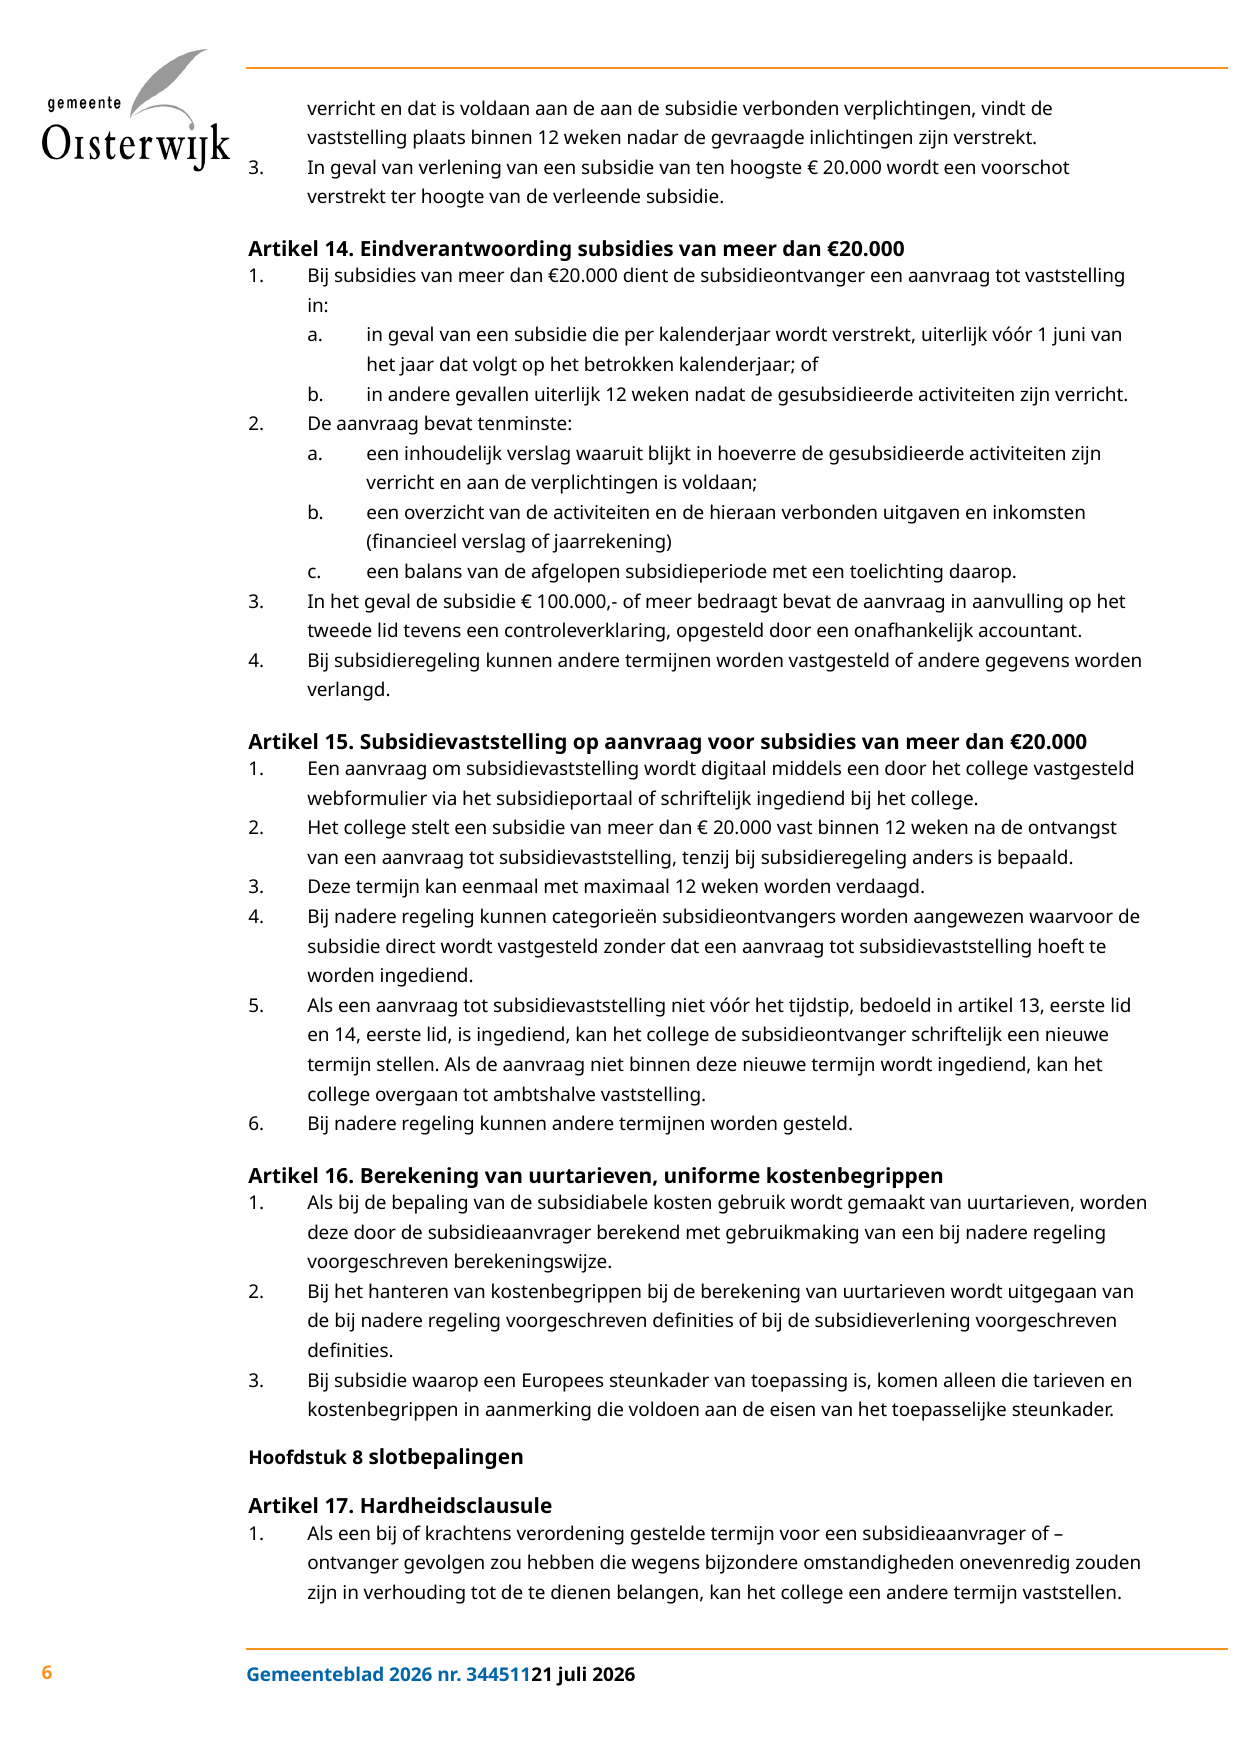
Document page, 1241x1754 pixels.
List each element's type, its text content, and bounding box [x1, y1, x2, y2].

text Artikel 17. Hardheidsclausule [248, 1491, 1152, 1520]
list Bij het hanteren van kostenbegrippen bij de berekening van uurtarieven wordt uitgegaan van de bij nadere regeling voorgeschreven definities of bij de subsidieverlening voorgeschreven definities. [248, 1278, 1152, 1363]
list een overzicht van de activiteiten en de hieraan verbonden uitgaven en inkomsten (financieel verslag of jaarrekening) [307, 499, 1152, 554]
list Deze termijn kan eenmaal met maximaal 12 weken worden verdaagd. [248, 874, 1152, 899]
list in geval van een subsidie die per kalenderjaar wordt verstrekt, uiterlijk vóór 1 juni van het jaar dat volgt op het betrokken kalenderjaar; of [307, 322, 1152, 377]
list een inhoudelijk verslag waaruit blijkt in hoeverre de gesubsidieerde activiteiten zijn verricht en aan de verplichtingen is voldaan; [307, 440, 1152, 495]
text Hoofdstuk 8 slotbepalingen [248, 1442, 1152, 1470]
list Bij nadere regeling kunnen andere termijnen worden gesteld. [248, 1110, 1152, 1136]
list Als een bij of krachtens verordening gestelde termijn voor een subsidieaanvrager of –ontvanger gevolgen zou hebben die wegens bijzondere omstandigheden onevenredig zouden zijn in verhouding tot de te dienen belangen, kan het college een andere termijn vaststellen. [248, 1520, 1152, 1604]
list Als een aanvraag tot subsidievaststelling niet vóór het tijdstip, bedoeld in artikel 13, eerste lid en 14, eerste lid, is ingediend, kan het college de subsidieontvanger schriftelijk een nieuwe termijn stellen. Als de aanvraag niet binnen deze nieuwe termijn wordt ingediend, kan het college overgaan tot ambtshalve vaststelling. [248, 992, 1152, 1107]
text Artikel 14. Eindverantwoording subsidies van meer dan €20.000 [248, 234, 1152, 262]
list Bij subsidieregeling kunnen andere termijnen worden vastgesteld of andere gegevens worden verlangd. [248, 647, 1152, 702]
text Artikel 16. Berekening van uurtarieven, uniforme kostenbegrippen [248, 1161, 1152, 1189]
list Bij subsidies van meer dan €20.000 dient de subsidieontvanger een aanvraag tot vaststelling in: [248, 262, 1152, 318]
list In het geval de subsidie € 100.000,- of meer bedraagt bevat de aanvraag in aanvulling op het tweede lid tevens een controleverklaring, opgesteld door een onafhankelijk accountant. [248, 588, 1152, 643]
list in andere gevallen uiterlijk 12 weken nadat de gesubsidieerde activiteiten zijn verricht. [307, 381, 1152, 406]
list Als bij de bepaling van de subsidiabele kosten gebruik wordt gemaakt van uurtarieven, worden deze door de subsidieaanvrager berekend met gebruikmaking van een bij nadere regeling voorgeschreven berekeningswijze. [248, 1189, 1152, 1274]
list verricht en dat is voldaan aan de aan de subsidie verbonden verplichtingen, vindt de vaststelling plaats binnen 12 weken nadar de gevraagde inlichtingen zijn verstrekt. [248, 95, 1152, 150]
list In geval van verlening van een subsidie van ten hoogste € 20.000 wordt een voorschot verstrekt ter hoogte van de verleende subsidie. [248, 154, 1152, 209]
list De aanvraag bevat tenminste: [248, 410, 1152, 436]
text Artikel 15. Subsidievaststelling op aanvraag voor subsidies van meer dan €20.000 [248, 727, 1152, 755]
list een balans van de afgelopen subsidieperiode met een toelichting daarop. [307, 558, 1152, 584]
list Het college stelt een subsidie van meer dan € 20.000 vast binnen 12 weken na de ontvangst van een aanvraag tot subsidievaststelling, tenzij bij subsidieregeling anders is bepaald. [248, 814, 1152, 870]
list Bij subsidie waarop een Europees steunkader van toepassing is, komen alleen die tarieven en kostenbegrippen in aanmerking die voldoen aan de eisen van het toepasselijke steunkader. [248, 1367, 1152, 1422]
picture [41, 47, 231, 172]
list Een aanvraag om subsidievaststelling wordt digitaal middels een door het college vastgesteld webformulier via het subsidieportaal of schriftelijk ingediend bij het college. [248, 755, 1152, 811]
list Bij nadere regeling kunnen categorieën subsidieontvangers worden aangewezen waarvoor de subsidie direct wordt vastgesteld zonder dat een aanvraag tot subsidievaststelling hoeft te worden ingediend. [248, 903, 1152, 988]
